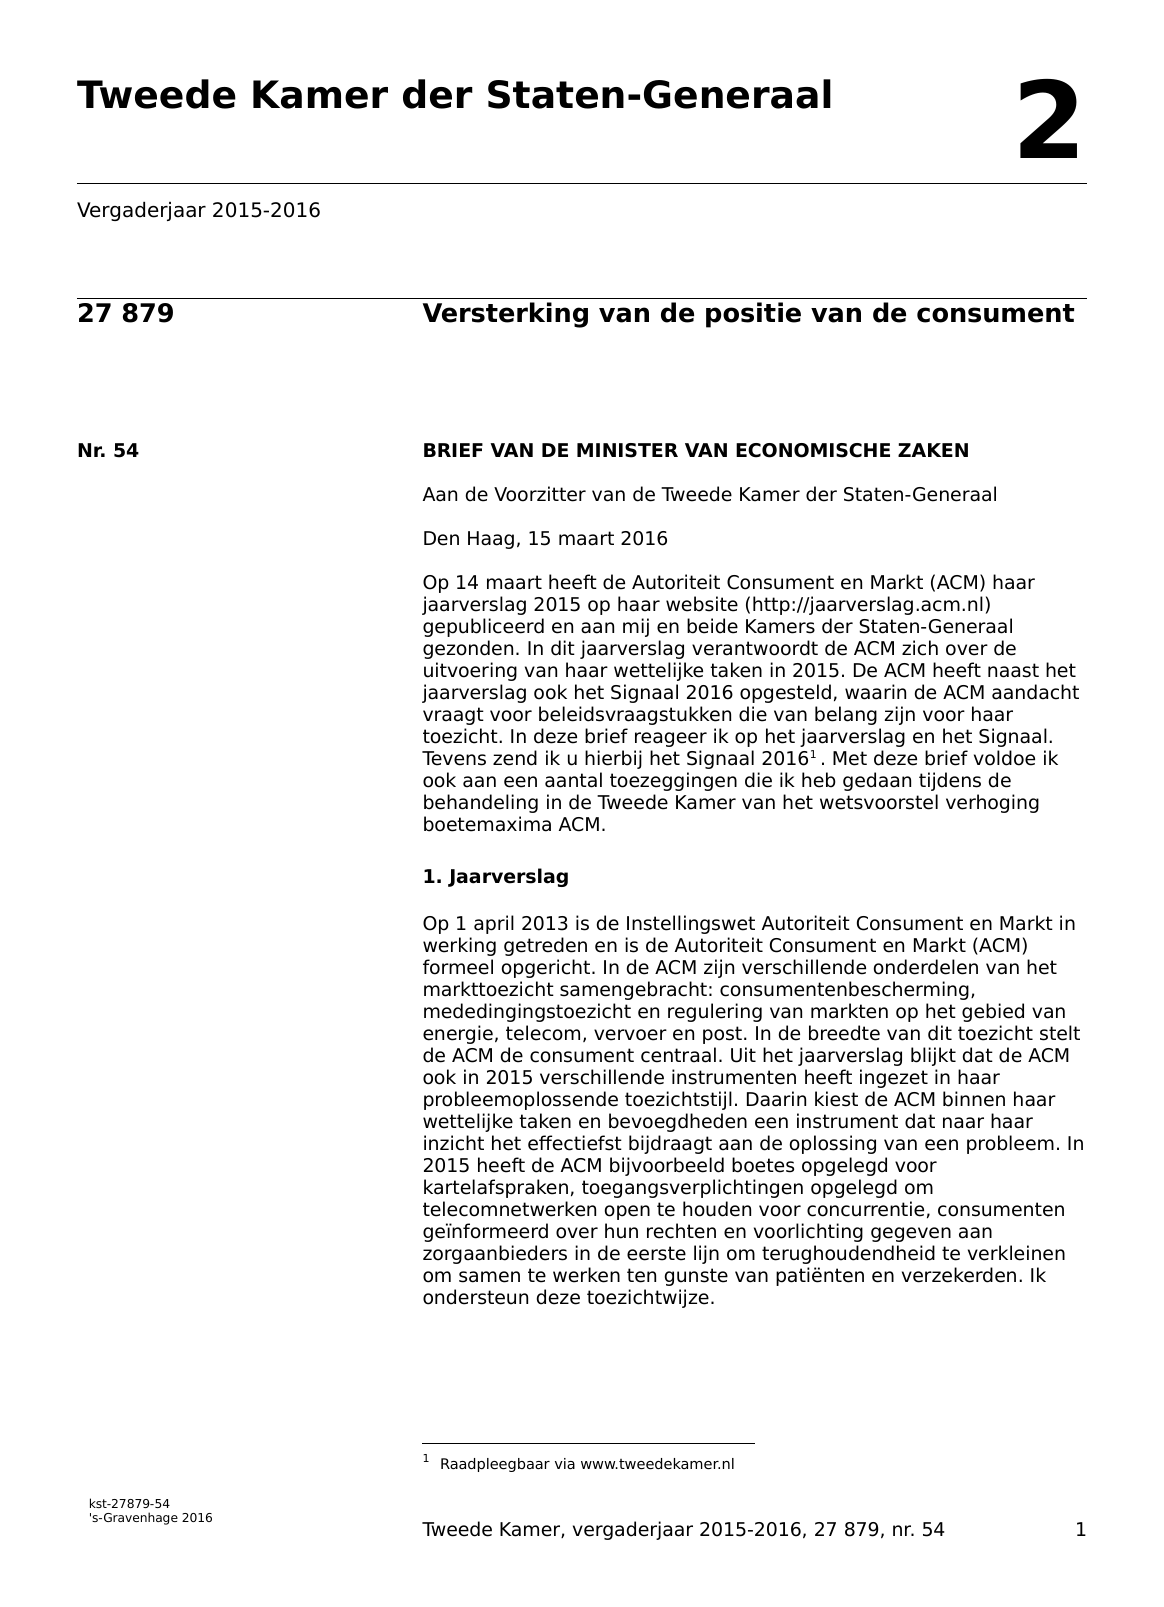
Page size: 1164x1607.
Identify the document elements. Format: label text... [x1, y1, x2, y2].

text Den Haag, 15 maart 2016 [422, 528, 1087, 550]
table_header Tweede Kamer der Staten-Generaal [77, 59, 886, 183]
subtitle 1. Jaarverslag [422, 866, 1087, 888]
text kst-27879-54 [88, 1497, 323, 1511]
text Op 1 april 2013 is de Instellingswet Autoriteit Consument en Markt in werking getreden en is de Autoriteit Consument en Markt (ACM) formeel opgericht. In de ACM zijn verschillende onderdelen van het markttoezicht samengebracht: consumentenbescherming, mededingingstoezicht en regulering van markten op het gebied van energie, telecom, vervoer en post. In de breedte van dit toezicht stelt de ACM de consument centraal. Uit het jaarverslag blijkt dat de ACM ook in 2015 verschillende instrumenten heeft ingezet in haar probleemoplossende toezichtstijl. Daarin kiest de ACM binnen haar wettelijke taken en bevoegdheden een instrument dat naar haar inzicht het effectiefst bijdraagt aan de oplossing van een probleem. In 2015 heeft de ACM bijvoorbeeld boetes opgelegd voor kartelafspraken, toegangsverplichtingen opgelegd om telecomnetwerken open te houden voor concurrentie, consumenten geïnformeerd over hun rechten en voorlichting gegeven aan zorgaanbieders in de eerste lijn om terughoudendheid te verkleinen om samen te werken ten gunste van patiënten en verzekerden. Ik ondersteun deze toezichtwijze. [422, 913, 1087, 1308]
text Raadpleegbaar via www.tweedekamer.nl [422, 1452, 1087, 1474]
text Op 14 maart heeft de Autoriteit Consument en Markt (ACM) haar jaarverslag 2015 op haar website (http://jaarverslag.acm.nl) gepubliceerd en aan mij en beide Kamers der Staten-Generaal gezonden. In dit jaarverslag verantwoordt de ACM zich over de uitvoering van haar wettelijke taken in 2015. De ACM heeft naast het jaarverslag ook het Signaal 2016 opgesteld, waarin de ACM aandacht vraagt voor beleidsvraagstukken die van belang zijn voor haar toezicht. In deze brief reageer ik op het jaarverslag en het Signaal. Tevens zend ik u hierbij het Signaal 2016. Met deze brief voldoe ik ook aan een aantal toezeggingen die ik heb gedaan tijdens de behandeling in de Tweede Kamer van het wetsvoorstel verhoging boetemaxima ACM. [422, 572, 1087, 836]
subtitle Nr. 54 BRIEF VAN DE MINISTER VAN ECONOMISCHE ZAKEN [77, 440, 1087, 462]
text Aan de Voorzitter van de Tweede Kamer der Staten-Generaal [422, 484, 1087, 506]
text 's-Gravenhage 2016 [88, 1511, 323, 1525]
table_header 2 [886, 59, 1087, 183]
subtitle 27 879 Versterking van de positie van de consument [77, 299, 1087, 329]
table_cell Vergaderjaar 2015-2016 [77, 184, 1087, 298]
